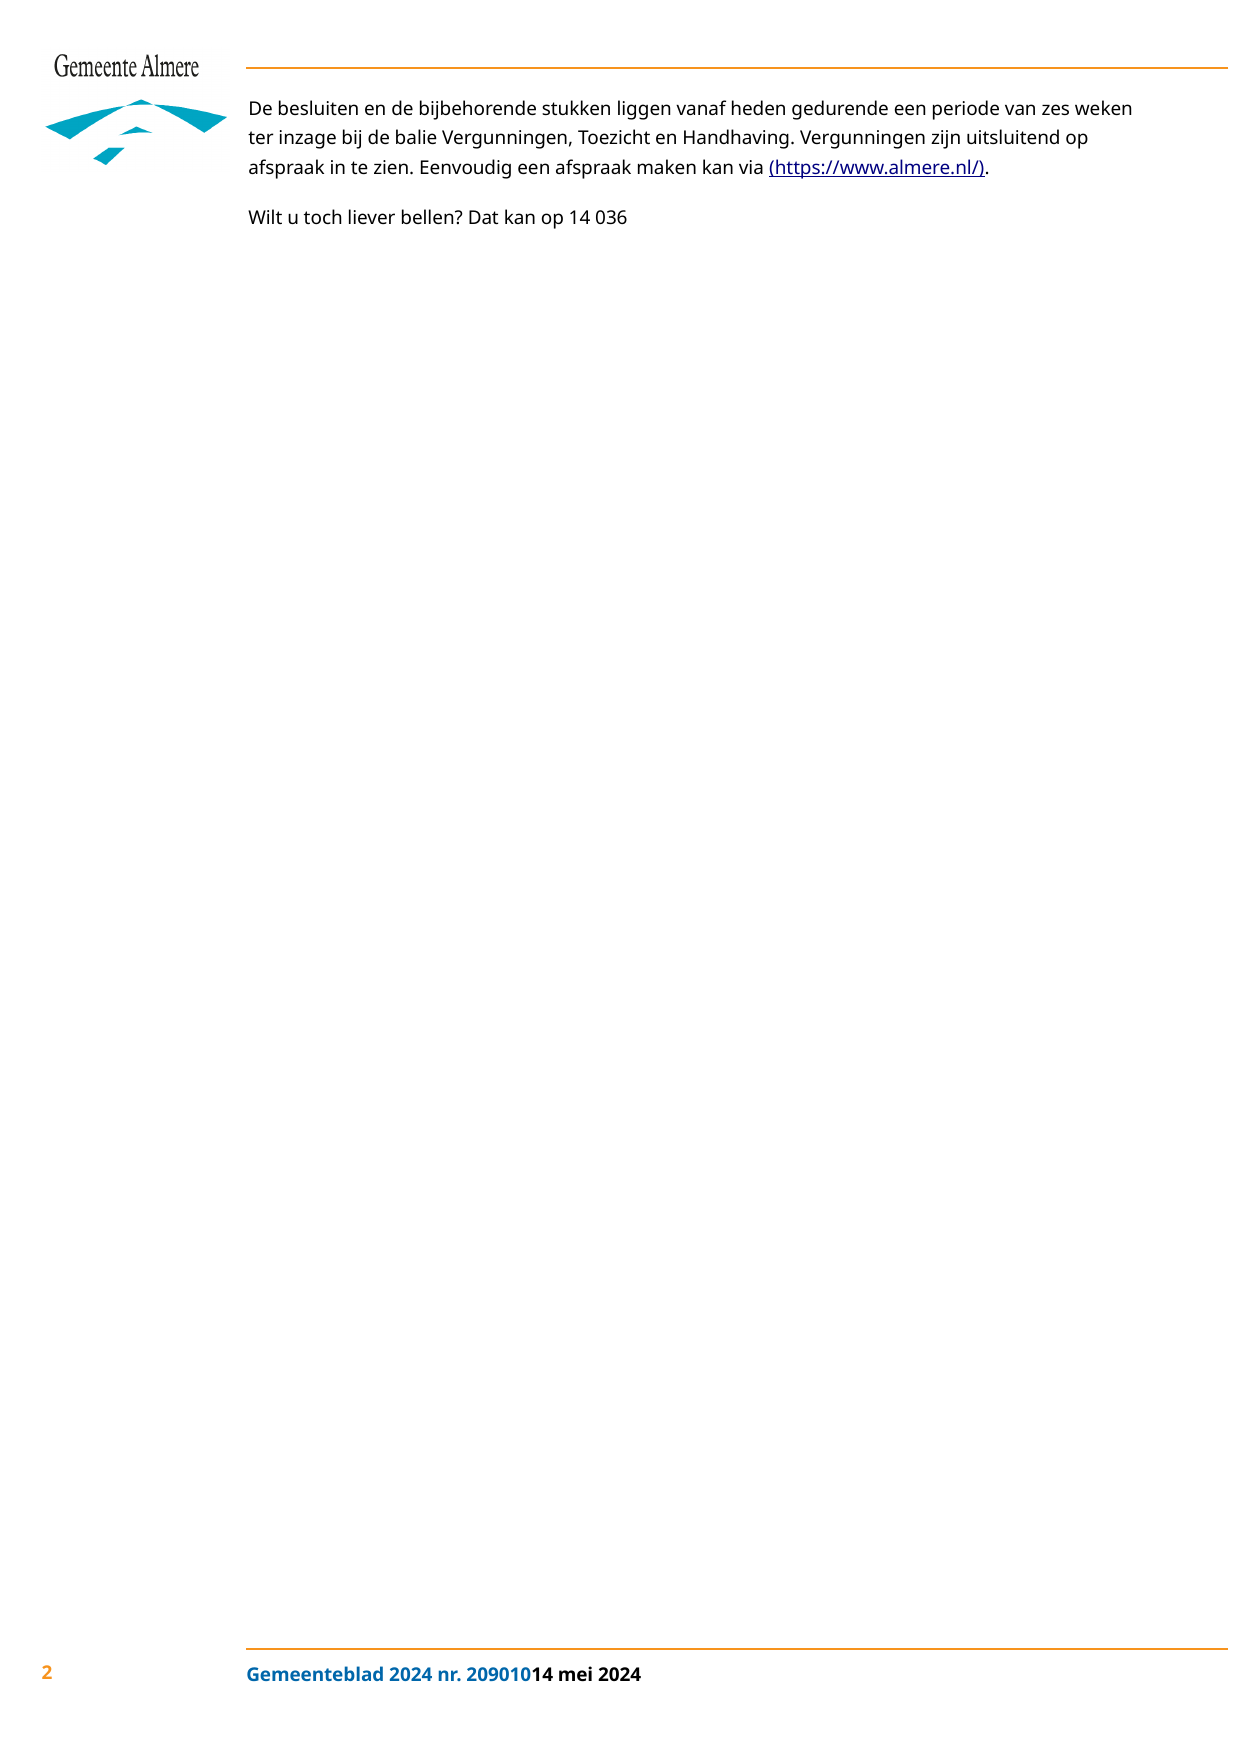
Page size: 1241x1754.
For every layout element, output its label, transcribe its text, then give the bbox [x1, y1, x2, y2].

text Wilt u toch liever bellen? Dat kan op 14 036 [248, 204, 1152, 230]
picture [41, 47, 231, 172]
text De besluiten en de bijbehorende stukken liggen vanaf heden gedurende een periode van zes weken ter inzage bij de balie Vergunningen, Toezicht en Handhaving. Vergunningen zijn uitsluitend op afspraak in te zien. Eenvoudig een afspraak maken kan via (https://www.almere.nl/). [248, 95, 1152, 180]
